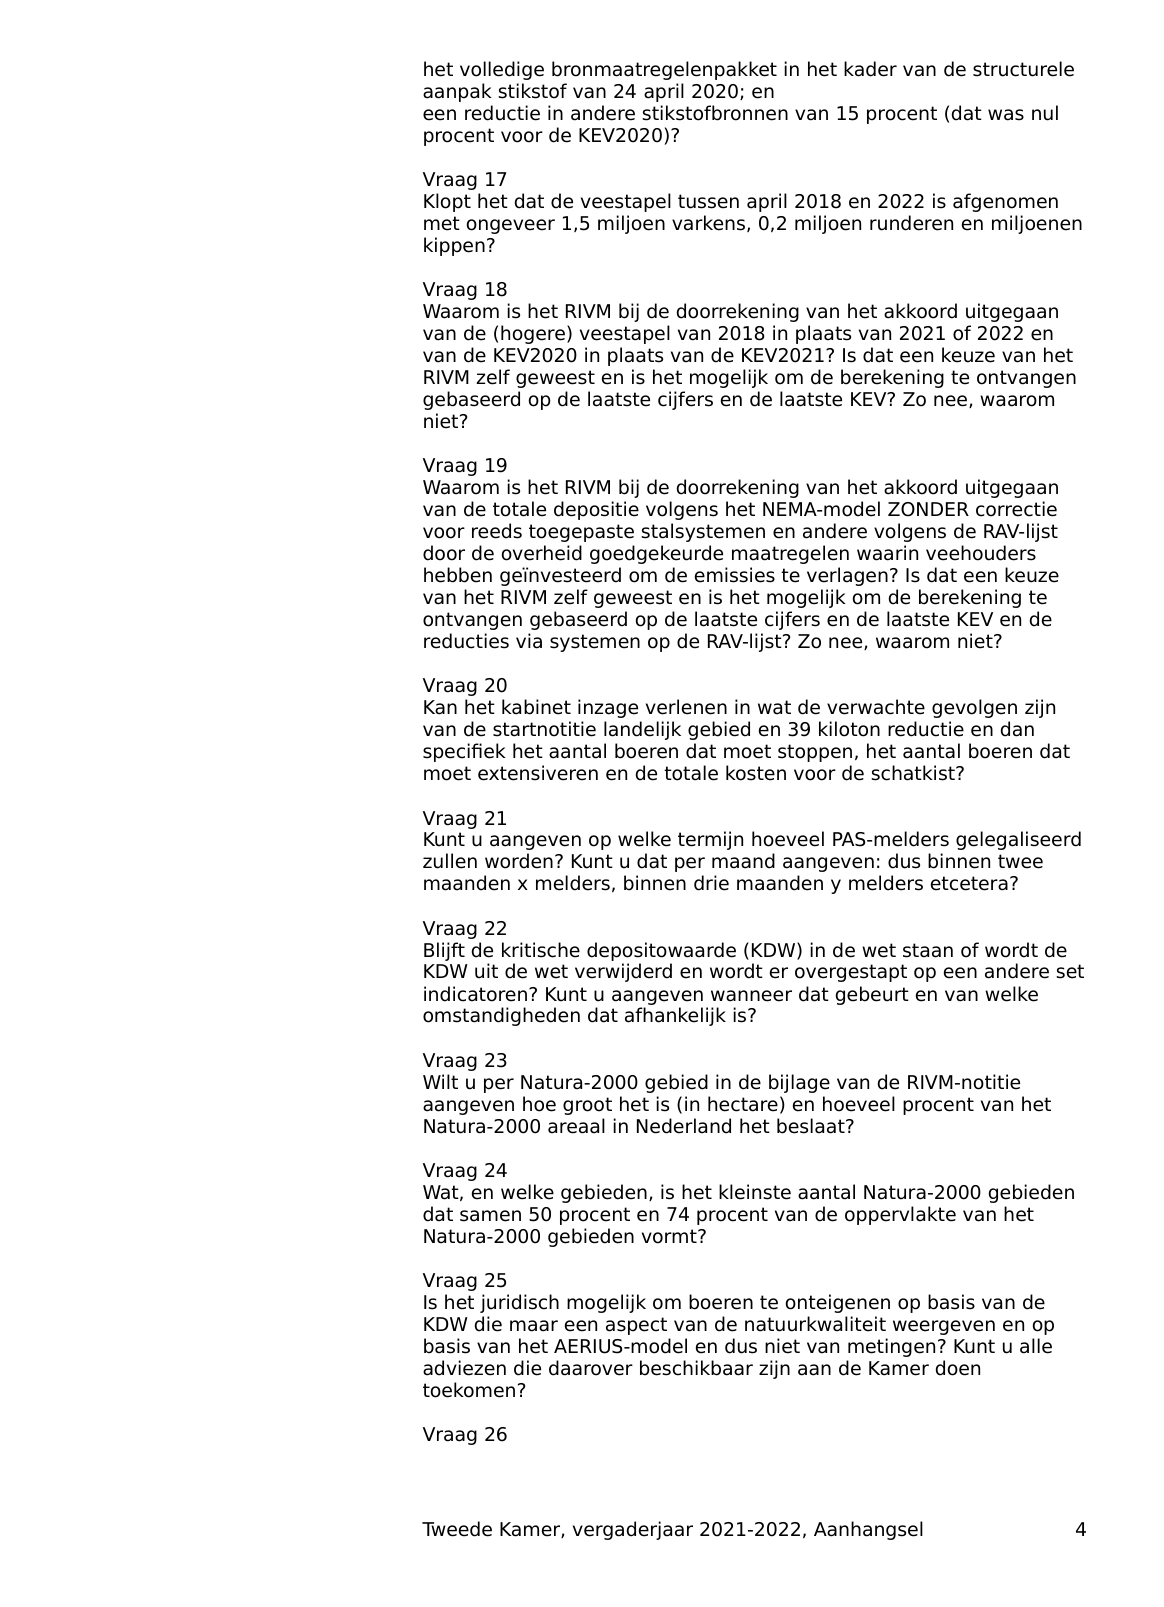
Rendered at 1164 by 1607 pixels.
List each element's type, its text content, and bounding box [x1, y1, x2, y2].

text Vraag 19 [422, 455, 1087, 477]
text Vraag 17 [422, 169, 1087, 191]
text Kan het kabinet inzage verlenen in wat de verwachte gevolgen zijn van de startnotitie landelijk gebied en 39 kiloton reductie en dan specifiek het aantal boeren dat moet stoppen, het aantal boeren dat moet extensiveren en de totale kosten voor de schatkist? [422, 697, 1087, 785]
text Wilt u per Natura-2000 gebied in de bijlage van de RIVM-notitie aangeven hoe groot het is (in hectare) en hoeveel procent van het Natura-2000 areaal in Nederland het beslaat? [422, 1072, 1087, 1137]
text een reductie in andere stikstofbronnen van 15 procent (dat was nul procent voor de KEV2020)? [422, 103, 1087, 147]
text Vraag 23 [422, 1049, 1087, 1072]
text Vraag 22 [422, 917, 1087, 939]
text Vraag 26 [422, 1424, 1087, 1446]
text Vraag 18 [422, 279, 1087, 301]
text Blijft de kritische depositowaarde (KDW) in de wet staan of wordt de KDW uit de wet verwijderd en wordt er overgestapt op een andere set indicatoren? Kunt u aangeven wanneer dat gebeurt en van welke omstandigheden dat afhankelijk is? [422, 939, 1087, 1027]
text Waarom is het RIVM bij de doorrekening van het akkoord uitgegaan van de (hogere) veestapel van 2018 in plaats van 2021 of 2022 en van de KEV2020 in plaats van de KEV2021? Is dat een keuze van het RIVM zelf geweest en is het mogelijk om de berekening te ontvangen gebaseerd op de laatste cijfers en de laatste KEV? Zo nee, waarom niet? [422, 301, 1087, 433]
text Kunt u aangeven op welke termijn hoeveel PAS-melders gelegaliseerd zullen worden? Kunt u dat per maand aangeven: dus binnen twee maanden x melders, binnen drie maanden y melders etcetera? [422, 829, 1087, 895]
text het volledige bronmaatregelenpakket in het kader van de structurele aanpak stikstof van 24 april 2020; en [422, 59, 1087, 103]
text Vraag 20 [422, 675, 1087, 697]
text Vraag 21 [422, 807, 1087, 829]
text Wat, en welke gebieden, is het kleinste aantal Natura-2000 gebieden dat samen 50 procent en 74 procent van de oppervlakte van het Natura-2000 gebieden vormt? [422, 1182, 1087, 1248]
text Vraag 25 [422, 1270, 1087, 1292]
text Waarom is het RIVM bij de doorrekening van het akkoord uitgegaan van de totale depositie volgens het NEMA-model ZONDER correctie voor reeds toegepaste stalsystemen en andere volgens de RAV-lijst door de overheid goedgekeurde maatregelen waarin veehouders hebben geïnvesteerd om de emissies te verlagen? Is dat een keuze van het RIVM zelf geweest en is het mogelijk om de berekening te ontvangen gebaseerd op de laatste cijfers en de laatste KEV en de reducties via systemen op de RAV-lijst? Zo nee, waarom niet? [422, 477, 1087, 653]
text Vraag 24 [422, 1160, 1087, 1182]
text Klopt het dat de veestapel tussen april 2018 en 2022 is afgenomen met ongeveer 1,5 miljoen varkens, 0,2 miljoen runderen en miljoenen kippen? [422, 191, 1087, 257]
text Is het juridisch mogelijk om boeren te onteigenen op basis van de KDW die maar een aspect van de natuurkwaliteit weergeven en op basis van het AERIUS-model en dus niet van metingen? Kunt u alle adviezen die daarover beschikbaar zijn aan de Kamer doen toekomen? [422, 1292, 1087, 1402]
